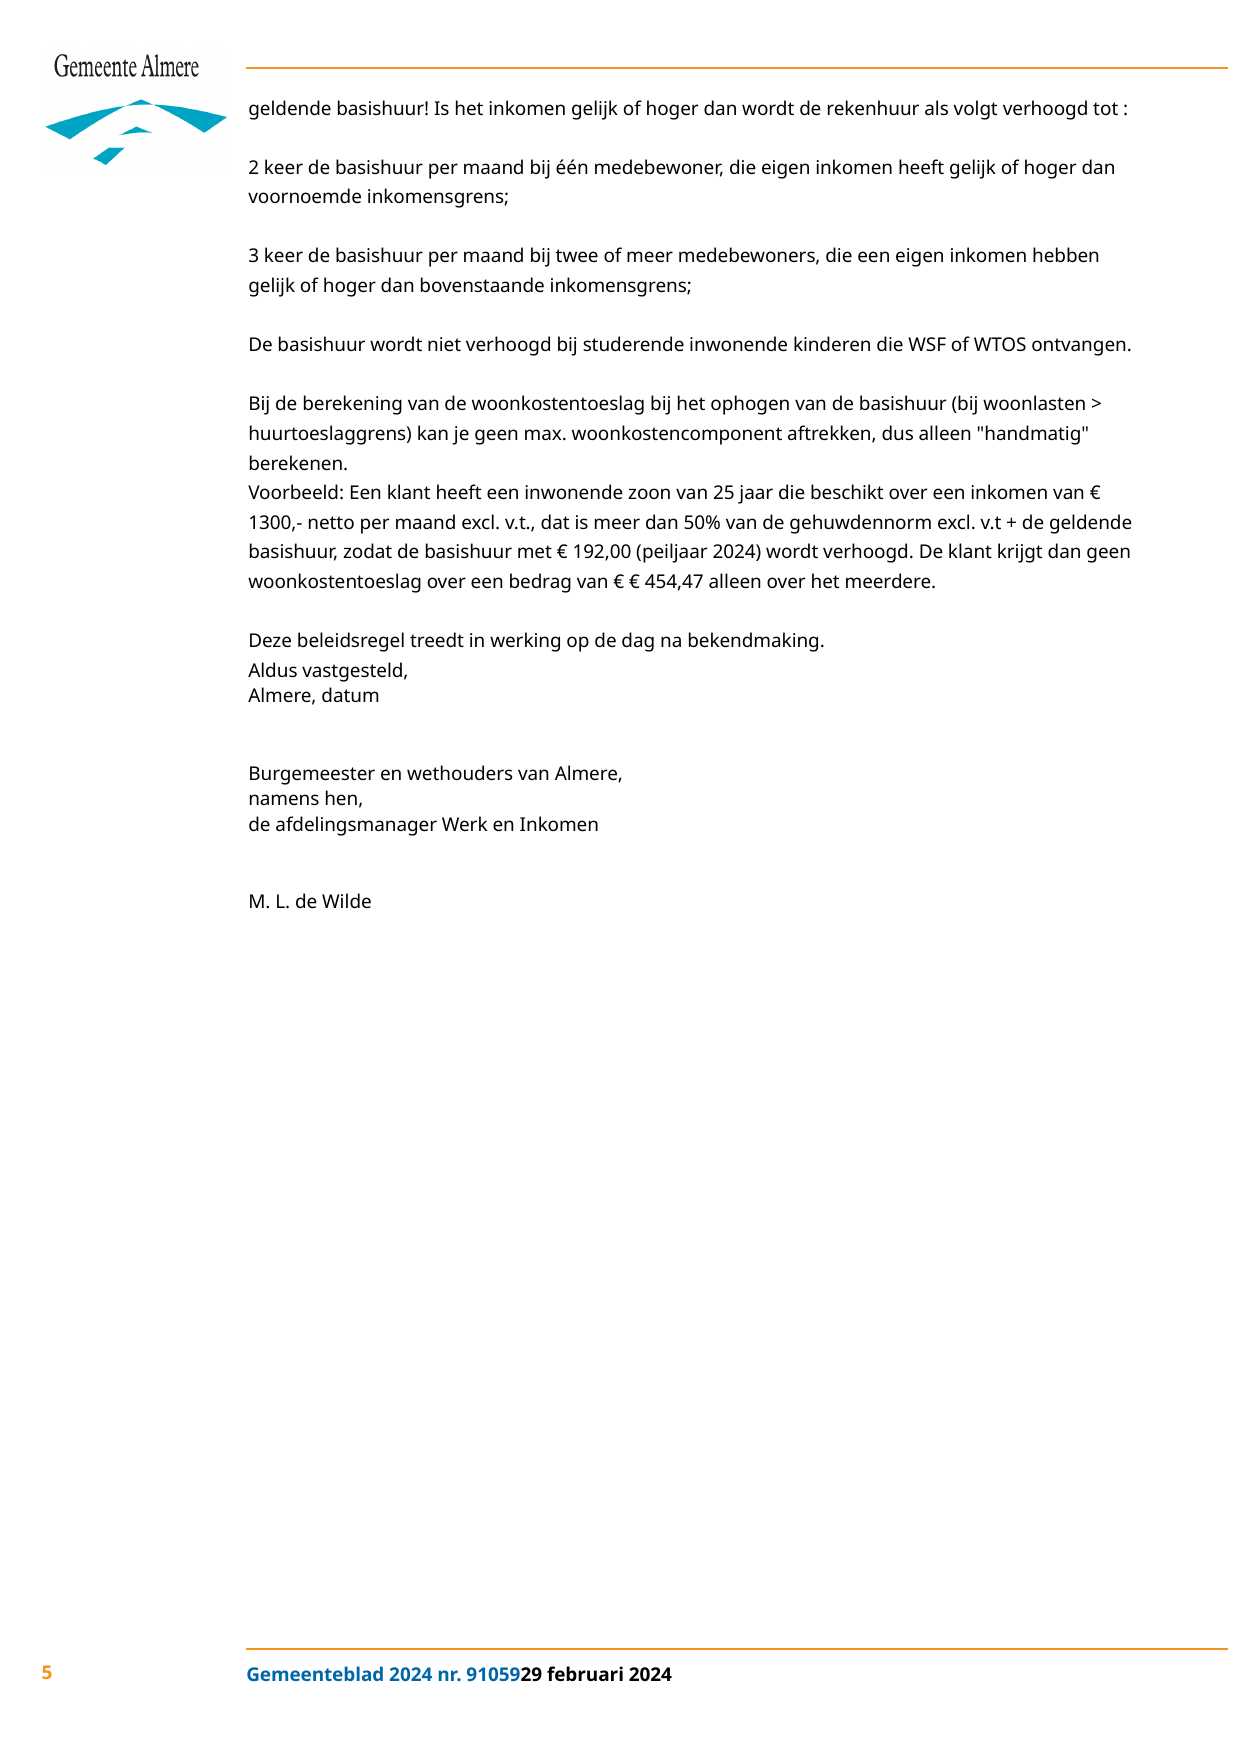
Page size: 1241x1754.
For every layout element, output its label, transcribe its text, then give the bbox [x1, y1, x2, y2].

text M. L. de Wilde [248, 888, 1152, 914]
text geldende basishuur! Is het inkomen gelijk of hoger dan wordt de rekenhuur als volgt verhoogd tot : [248, 95, 1152, 121]
text Voorbeeld: Een klant heeft een inwonende zoon van 25 jaar die beschikt over een inkomen van € 1300,- netto per maand excl. v.t., dat is meer dan 50% van de gehuwdennorm excl. v.t + de geldende basishuur, zodat de basishuur met € 192,00 (peiljaar 2024) wordt verhoogd. De klant krijgt dan geen woonkostentoeslag over een bedrag van € € 454,47 alleen over het meerdere. [248, 479, 1152, 594]
text Bij de berekening van de woonkostentoeslag bij het ophogen van de basishuur (bij woonlasten > huurtoeslaggrens) kan je geen max. woonkostencomponent aftrekken, dus alleen "handmatig" berekenen. [248, 391, 1152, 476]
text 3 keer de basishuur per maand bij twee of meer medebewoners, die een eigen inkomen hebben gelijk of hoger dan bovenstaande inkomensgrens; [248, 243, 1152, 298]
text namens hen, [248, 786, 1152, 811]
text Aldus vastgesteld, [248, 657, 1152, 683]
text de afdelingsmanager Werk en Inkomen [248, 811, 1152, 837]
picture [41, 47, 231, 172]
text De basishuur wordt niet verhoogd bij studerende inwonende kinderen die WSF of WTOS ontvangen. [248, 331, 1152, 357]
text Deze beleidsregel treedt in werking op de dag na bekendmaking. [248, 627, 1152, 653]
text Burgemeester en wethouders van Almere, [248, 760, 1152, 786]
text 2 keer de basishuur per maand bij één medebewoner, die eigen inkomen heeft gelijk of hoger dan voornoemde inkomensgrens; [248, 154, 1152, 209]
text Almere, datum [248, 683, 1152, 708]
